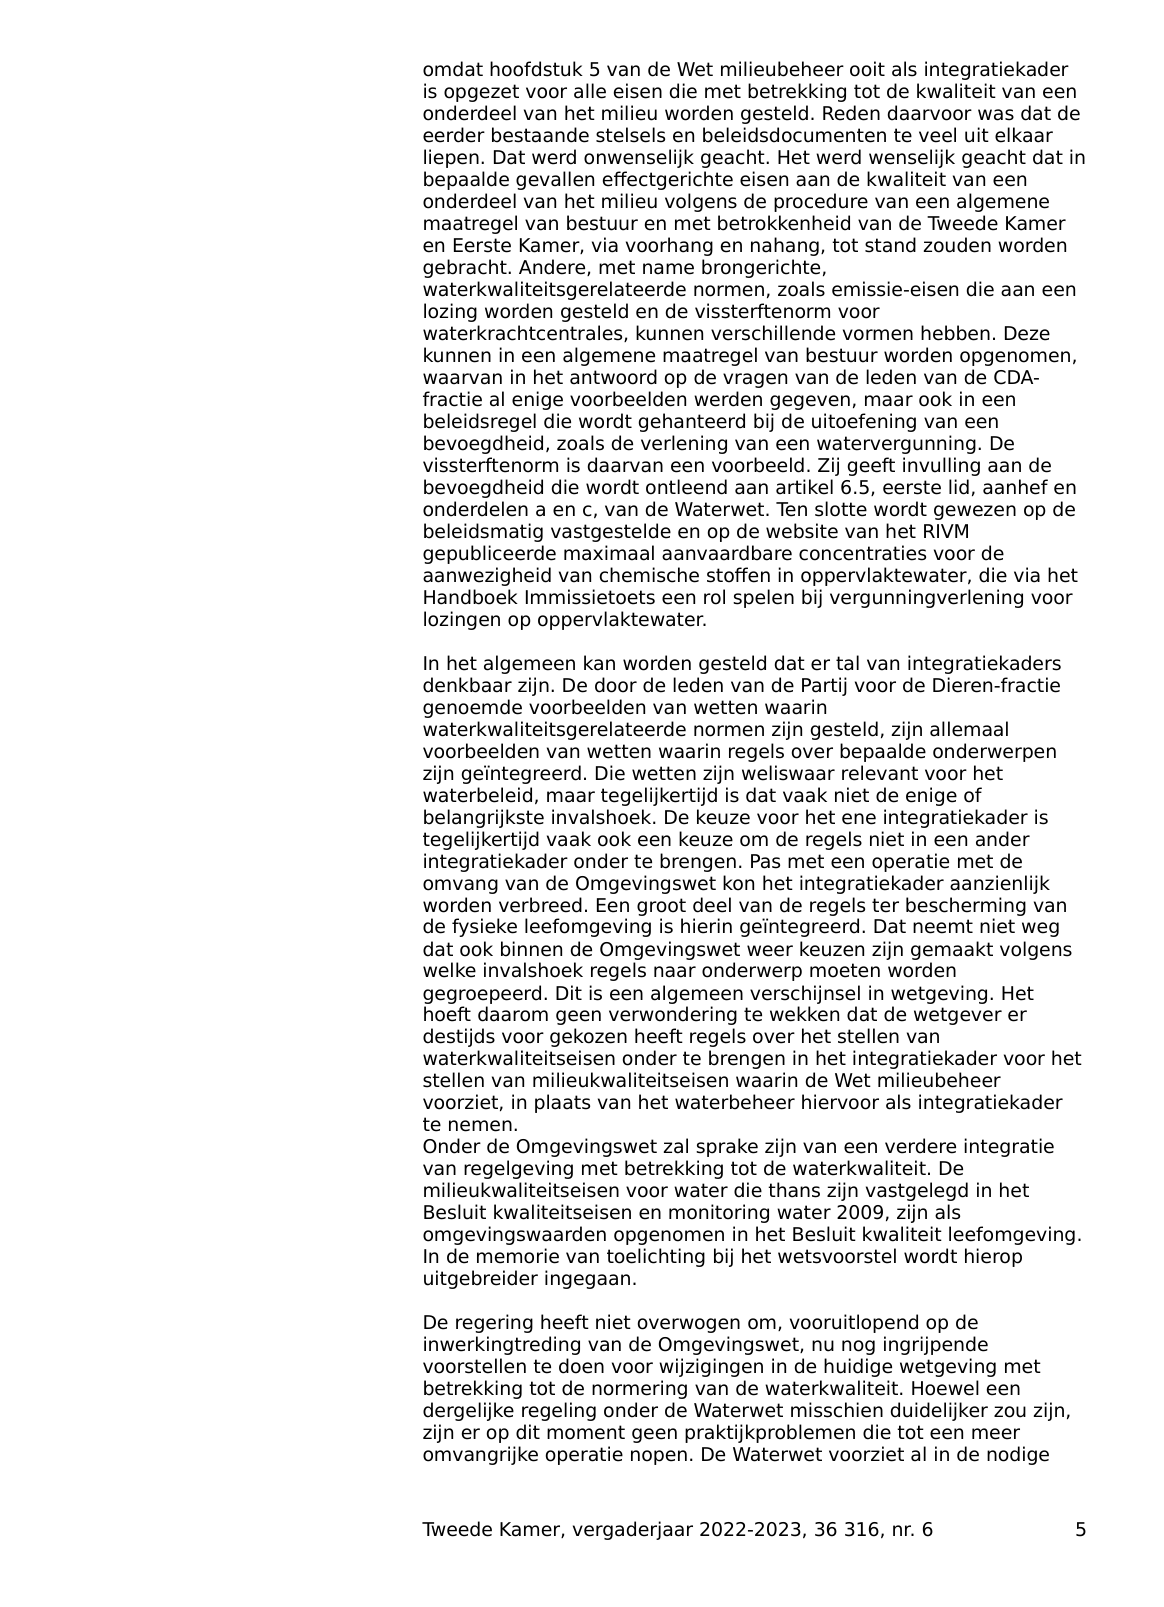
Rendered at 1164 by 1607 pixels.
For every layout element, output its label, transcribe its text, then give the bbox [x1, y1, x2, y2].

text Onder de Omgevingswet zal sprake zijn van een verdere integratie van regelgeving met betrekking tot de waterkwaliteit. De milieukwaliteitseisen voor water die thans zijn vastgelegd in het Besluit kwaliteitseisen en monitoring water 2009, zijn als omgevingswaarden opgenomen in het Besluit kwaliteit leefomgeving. In de memorie van toelichting bij het wetsvoorstel wordt hierop uitgebreider ingegaan. [422, 1136, 1087, 1290]
text omdat hoofdstuk 5 van de Wet milieubeheer ooit als integratiekader is opgezet voor alle eisen die met betrekking tot de kwaliteit van een onderdeel van het milieu worden gesteld. Reden daarvoor was dat de eerder bestaande stelsels en beleidsdocumenten te veel uit elkaar liepen. Dat werd onwenselijk geacht. Het werd wenselijk geacht dat in bepaalde gevallen effectgerichte eisen aan de kwaliteit van een onderdeel van het milieu volgens de procedure van een algemene maatregel van bestuur en met betrokkenheid van de Tweede Kamer en Eerste Kamer, via voorhang en nahang, tot stand zouden worden gebracht. Andere, met name brongerichte, waterkwaliteitsgerelateerde normen, zoals emissie-eisen die aan een lozing worden gesteld en de vissterftenorm voor waterkrachtcentrales, kunnen verschillende vormen hebben. Deze kunnen in een algemene maatregel van bestuur worden opgenomen, waarvan in het antwoord op de vragen van de leden van de CDA-fractie al enige voorbeelden werden gegeven, maar ook in een beleidsregel die wordt gehanteerd bij de uitoefening van een bevoegdheid, zoals de verlening van een watervergunning. De vissterftenorm is daarvan een voorbeeld. Zij geeft invulling aan de bevoegdheid die wordt ontleend aan artikel 6.5, eerste lid, aanhef en onderdelen a en c, van de Waterwet. Ten slotte wordt gewezen op de beleidsmatig vastgestelde en op de website van het RIVM gepubliceerde maximaal aanvaardbare concentraties voor de aanwezigheid van chemische stoffen in oppervlaktewater, die via het Handboek Immissietoets een rol spelen bij vergunningverlening voor lozingen op oppervlaktewater. [422, 59, 1087, 631]
text In het algemeen kan worden gesteld dat er tal van integratiekaders denkbaar zijn. De door de leden van de Partij voor de Dieren-fractie genoemde voorbeelden van wetten waarin waterkwaliteitsgerelateerde normen zijn gesteld, zijn allemaal voorbeelden van wetten waarin regels over bepaalde onderwerpen zijn geïntegreerd. Die wetten zijn weliswaar relevant voor het waterbeleid, maar tegelijkertijd is dat vaak niet de enige of belangrijkste invalshoek. De keuze voor het ene integratiekader is tegelijkertijd vaak ook een keuze om de regels niet in een ander integratiekader onder te brengen. Pas met een operatie met de omvang van de Omgevingswet kon het integratiekader aanzienlijk worden verbreed. Een groot deel van de regels ter bescherming van de fysieke leefomgeving is hierin geïntegreerd. Dat neemt niet weg dat ook binnen de Omgevingswet weer keuzen zijn gemaakt volgens welke invalshoek regels naar onderwerp moeten worden gegroepeerd. Dit is een algemeen verschijnsel in wetgeving. Het hoeft daarom geen verwondering te wekken dat de wetgever er destijds voor gekozen heeft regels over het stellen van waterkwaliteitseisen onder te brengen in het integratiekader voor het stellen van milieukwaliteitseisen waarin de Wet milieubeheer voorziet, in plaats van het waterbeheer hiervoor als integratiekader te nemen. [422, 653, 1087, 1136]
text De regering heeft niet overwogen om, vooruitlopend op de inwerkingtreding van de Omgevingswet, nu nog ingrijpende voorstellen te doen voor wijzigingen in de huidige wetgeving met betrekking tot de normering van de waterkwaliteit. Hoewel een dergelijke regeling onder de Waterwet misschien duidelijker zou zijn, zijn er op dit moment geen praktijkproblemen die tot een meer omvangrijke operatie nopen. De Waterwet voorziet al in de nodige [422, 1312, 1087, 1466]
